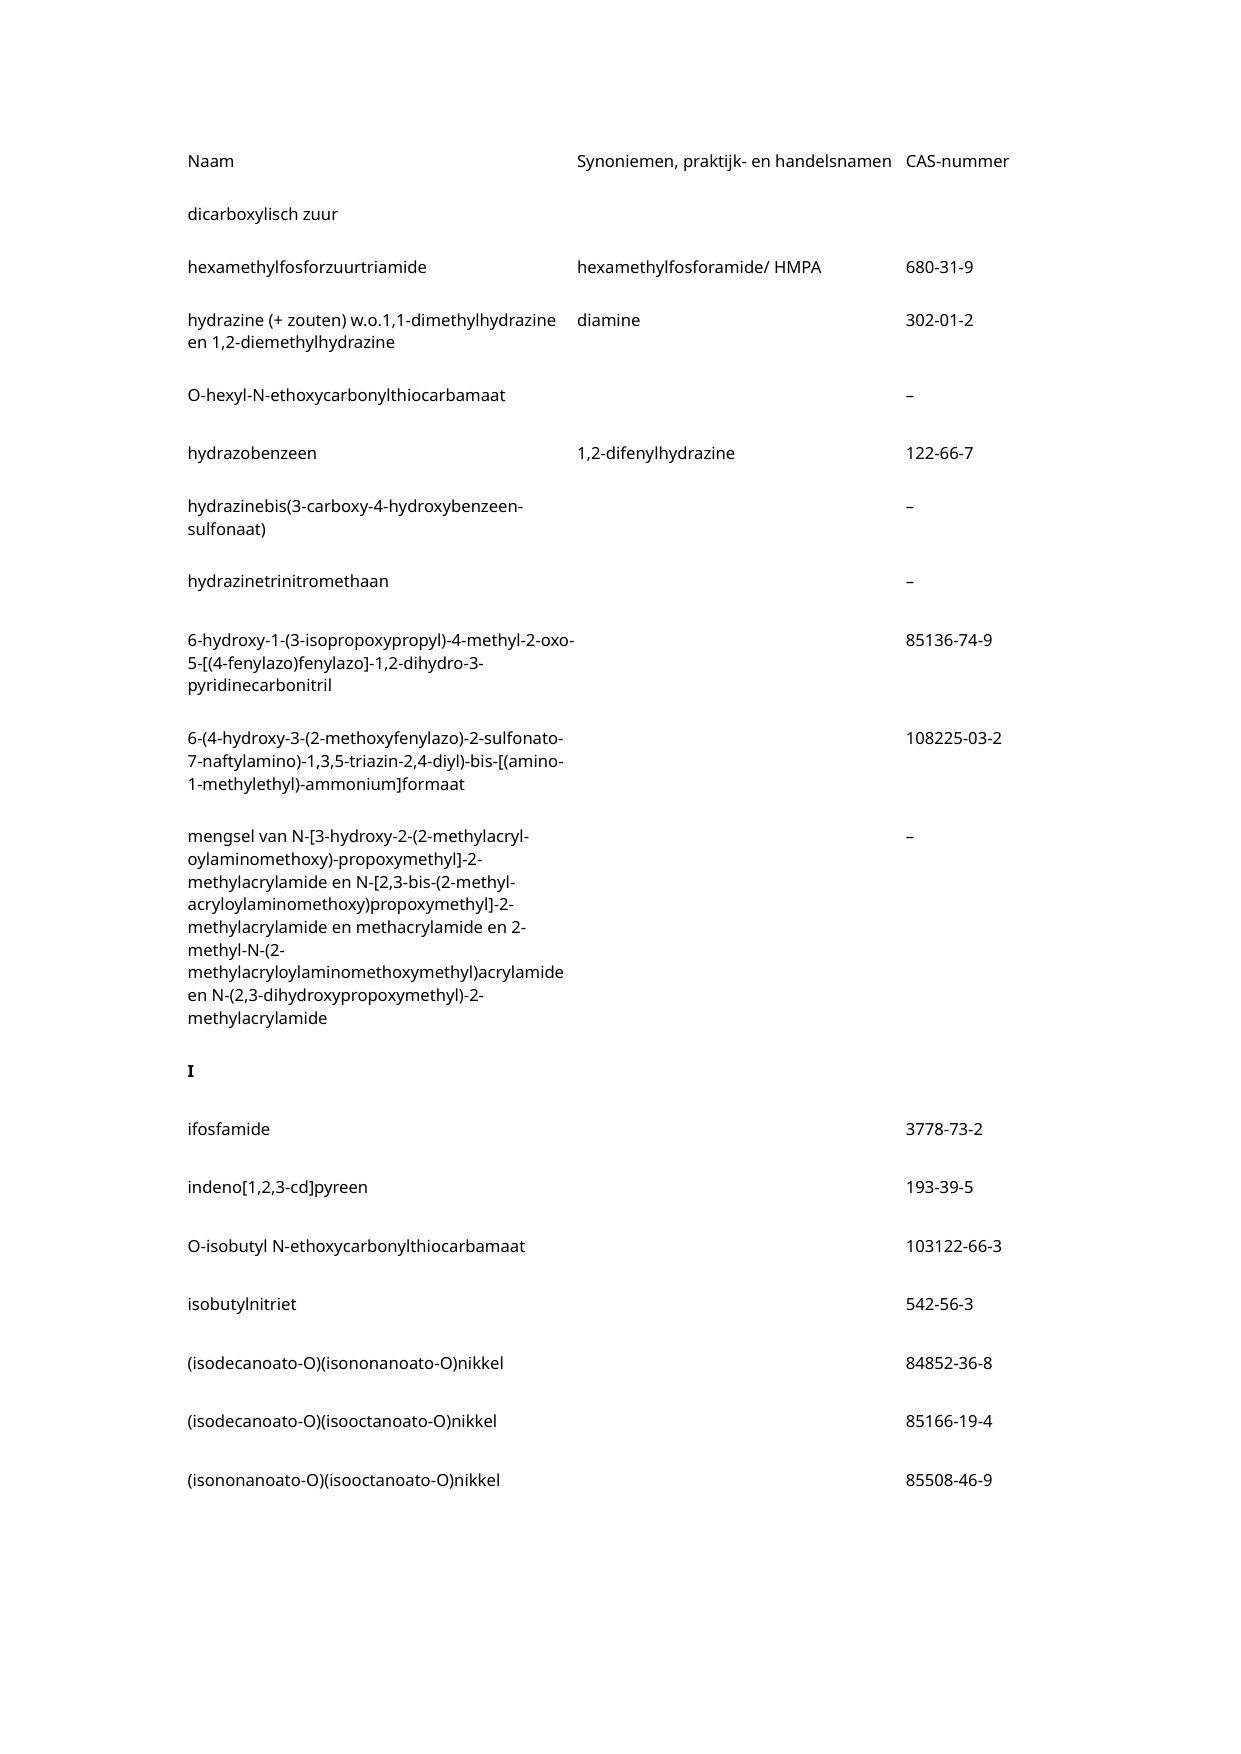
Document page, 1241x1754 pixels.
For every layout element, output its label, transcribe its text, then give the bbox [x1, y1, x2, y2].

table_cell diamine [577, 308, 906, 383]
table_cell 6-hydroxy-1-(3-isopropoxypropyl)-4-methyl-2-oxo-5-[(4-fenylazo)fenylazo]-1,2-dihydro-3-pyridinecarbonitril [188, 629, 577, 727]
table_cell [577, 1351, 906, 1410]
table_cell 108225-03-2 [906, 727, 1053, 825]
table_cell [906, 203, 1053, 255]
table_cell [577, 629, 906, 727]
table_cell hydrazinetrinitromethaan [188, 570, 577, 628]
table_cell 103122-66-3 [906, 1235, 1053, 1293]
table_cell mengsel van N-[3-hydroxy-2-(2-methylacryl-oylaminomethoxy)-propoxymethyl]-2-methylacrylamide en N-[2,3-bis-(2-methyl-acryloylaminomethoxy)propoxymethyl]-2-methylacrylamide en methacrylamide en 2-methyl-N-(2-methylacryloylaminomethoxymethyl)acrylamide en N-(2,3-dihydroxypropoxymethyl)-2-methylacrylamide [188, 825, 577, 1059]
table_cell [906, 1059, 1053, 1118]
table_cell ifosfamide [188, 1118, 577, 1176]
table_cell hexamethylfosforzuurtriamide [188, 255, 577, 308]
table_cell (isodecanoato-O)(isononanoato-O)nikkel [188, 1351, 577, 1410]
table_header CAS-nummer [906, 150, 1053, 203]
table_cell [577, 1235, 906, 1293]
table_header Naam [188, 150, 577, 203]
table_cell [577, 570, 906, 628]
table_cell 85136-74-9 [906, 629, 1053, 727]
table_cell – [906, 384, 1053, 442]
table_cell – [906, 495, 1053, 570]
table_cell [577, 1059, 906, 1118]
table_cell [577, 203, 906, 255]
table_cell 193-39-5 [906, 1176, 1053, 1234]
table_cell [577, 384, 906, 442]
table_cell 680-31-9 [906, 255, 1053, 308]
table_cell (isodecanoato-O)(isooctanoato-O)nikkel [188, 1410, 577, 1468]
table_cell dicarboxylisch zuur [188, 203, 577, 255]
table_cell 84852-36-8 [906, 1351, 1053, 1410]
table_cell [577, 1468, 906, 1527]
table_cell 302-01-2 [906, 308, 1053, 383]
table_cell 85166-19-4 [906, 1410, 1053, 1468]
table_cell O-isobutyl N-ethoxycarbonylthiocarbamaat [188, 1235, 577, 1293]
table_cell 1,2-difenylhydrazine [577, 442, 906, 495]
table_cell (isononanoato-O)(isooctanoato-O)nikkel [188, 1468, 577, 1527]
table_cell [577, 495, 906, 570]
table_cell [577, 1176, 906, 1234]
table_cell indeno[1,2,3-cd]pyreen [188, 1176, 577, 1234]
table_cell hydrazobenzeen [188, 442, 577, 495]
table_header Synoniemen, praktijk- en handelsnamen [577, 150, 906, 203]
table_cell 542-56-3 [906, 1293, 1053, 1351]
table_cell 122-66-7 [906, 442, 1053, 495]
table_cell – [906, 570, 1053, 628]
table_cell [577, 727, 906, 825]
table_cell isobutylnitriet [188, 1293, 577, 1351]
table_cell hydrazinebis(3-carboxy-4-hydroxybenzeen-sulfonaat) [188, 495, 577, 570]
table_cell I [188, 1059, 577, 1118]
table_cell [577, 1293, 906, 1351]
table_cell O-hexyl-N-ethoxycarbonylthiocarbamaat [188, 384, 577, 442]
table_cell [577, 825, 906, 1059]
table_cell hexamethylfosforamide/ HMPA [577, 255, 906, 308]
table_cell hydrazine (+ zouten) w.o.1,1-dimethylhydrazine en 1,2-diemethylhydrazine [188, 308, 577, 383]
table_cell – [906, 825, 1053, 1059]
table_cell 3778-73-2 [906, 1118, 1053, 1176]
table_cell [577, 1118, 906, 1176]
table_cell [577, 1410, 906, 1468]
table_cell 6-(4-hydroxy-3-(2-methoxyfenylazo)-2-sulfonato-7-naftylamino)-1,3,5-triazin-2,4-diyl)-bis-[(amino-1-methylethyl)-ammonium]formaat [188, 727, 577, 825]
table_cell 85508-46-9 [906, 1468, 1053, 1527]
